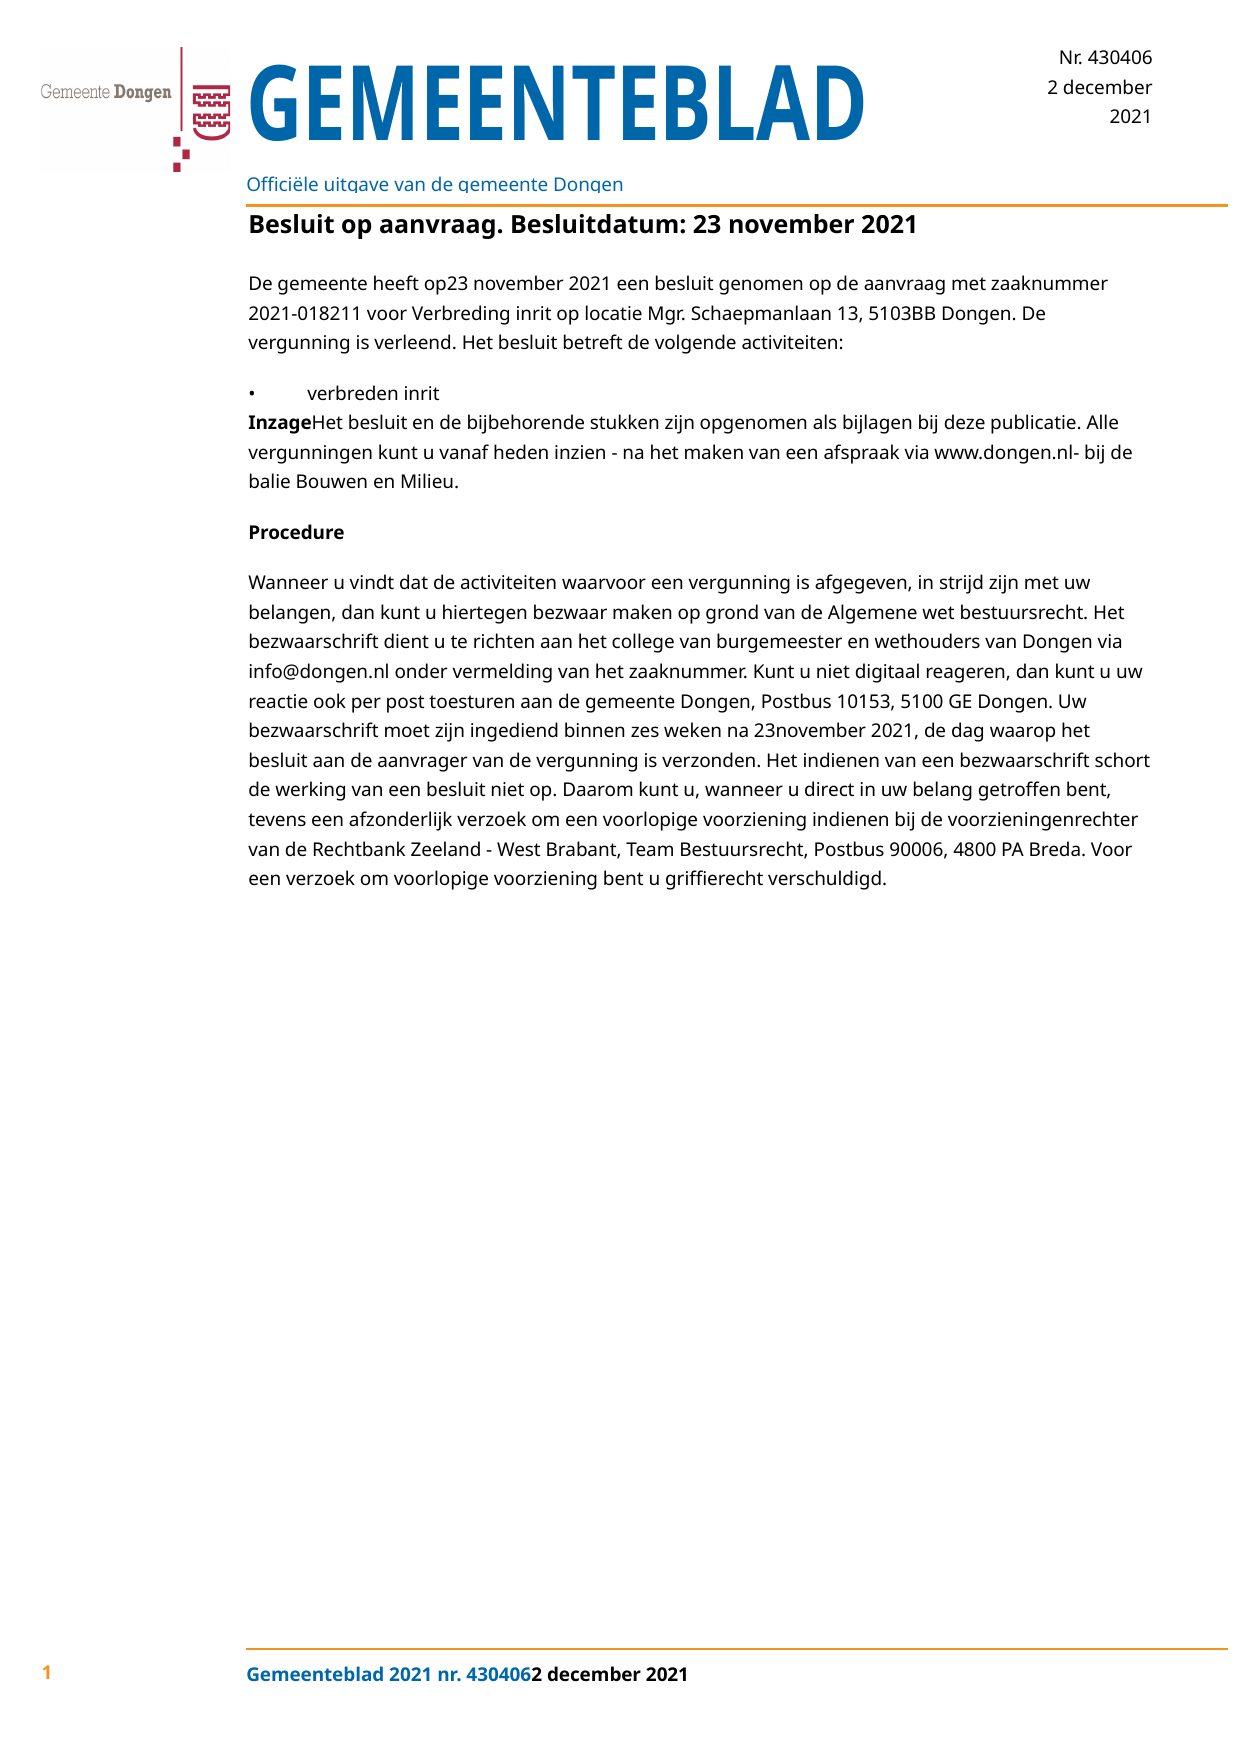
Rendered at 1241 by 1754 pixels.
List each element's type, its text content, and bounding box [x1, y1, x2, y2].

picture [41, 47, 231, 172]
text Procedure [248, 519, 1152, 545]
list verbreden inrit [248, 380, 1152, 406]
text Wanneer u vindt dat de activiteiten waarvoor een vergunning is afgegeven, in strijd zijn met uw belangen, dan kunt u hiertegen bezwaar maken op grond van de Algemene wet bestuursrecht. Het bezwaarschrift dient u te richten aan het college van burgemeester en wethouders van Dongen via info@dongen.nl onder vermelding van het zaaknummer. Kunt u niet digitaal reageren, dan kunt u uw reactie ook per post toesturen aan de gemeente Dongen, Postbus 10153, 5100 GE Dongen. Uw bezwaarschrift moet zijn ingediend binnen zes weken na 23november 2021, de dag waarop het besluit aan de aanvrager van de vergunning is verzonden. Het indienen van een bezwaarschrift schort de werking van een besluit niet op. Daarom kunt u, wanneer u direct in uw belang getroffen bent, tevens een afzonderlijk verzoek om een voorlopige voorziening indienen bij de voorzieningenrechter van de Rechtbank Zeeland - West Brabant, Team Bestuursrecht, Postbus 90006, 4800 PA Breda. Voor een verzoek om voorlopige voorziening bent u griffierecht verschuldigd. [248, 569, 1152, 891]
text De gemeente heeft op23 november 2021 een besluit genomen op de aanvraag met zaaknummer 2021-018211 voor Verbreding inrit op locatie Mgr. Schaepmanlaan 13, 5103BB Dongen. De vergunning is verleend. Het besluit betreft de volgende activiteiten: [248, 270, 1152, 355]
text Besluit op aanvraag. Besluitdatum: 23 november 2021 [248, 207, 1152, 241]
text InzageHet besluit en de bijbehorende stukken zijn opgenomen als bijlagen bij deze publicatie. Alle vergunningen kunt u vanaf heden inzien - na het maken van een afspraak via www.dongen.nl- bij de balie Bouwen en Milieu. [248, 409, 1152, 494]
